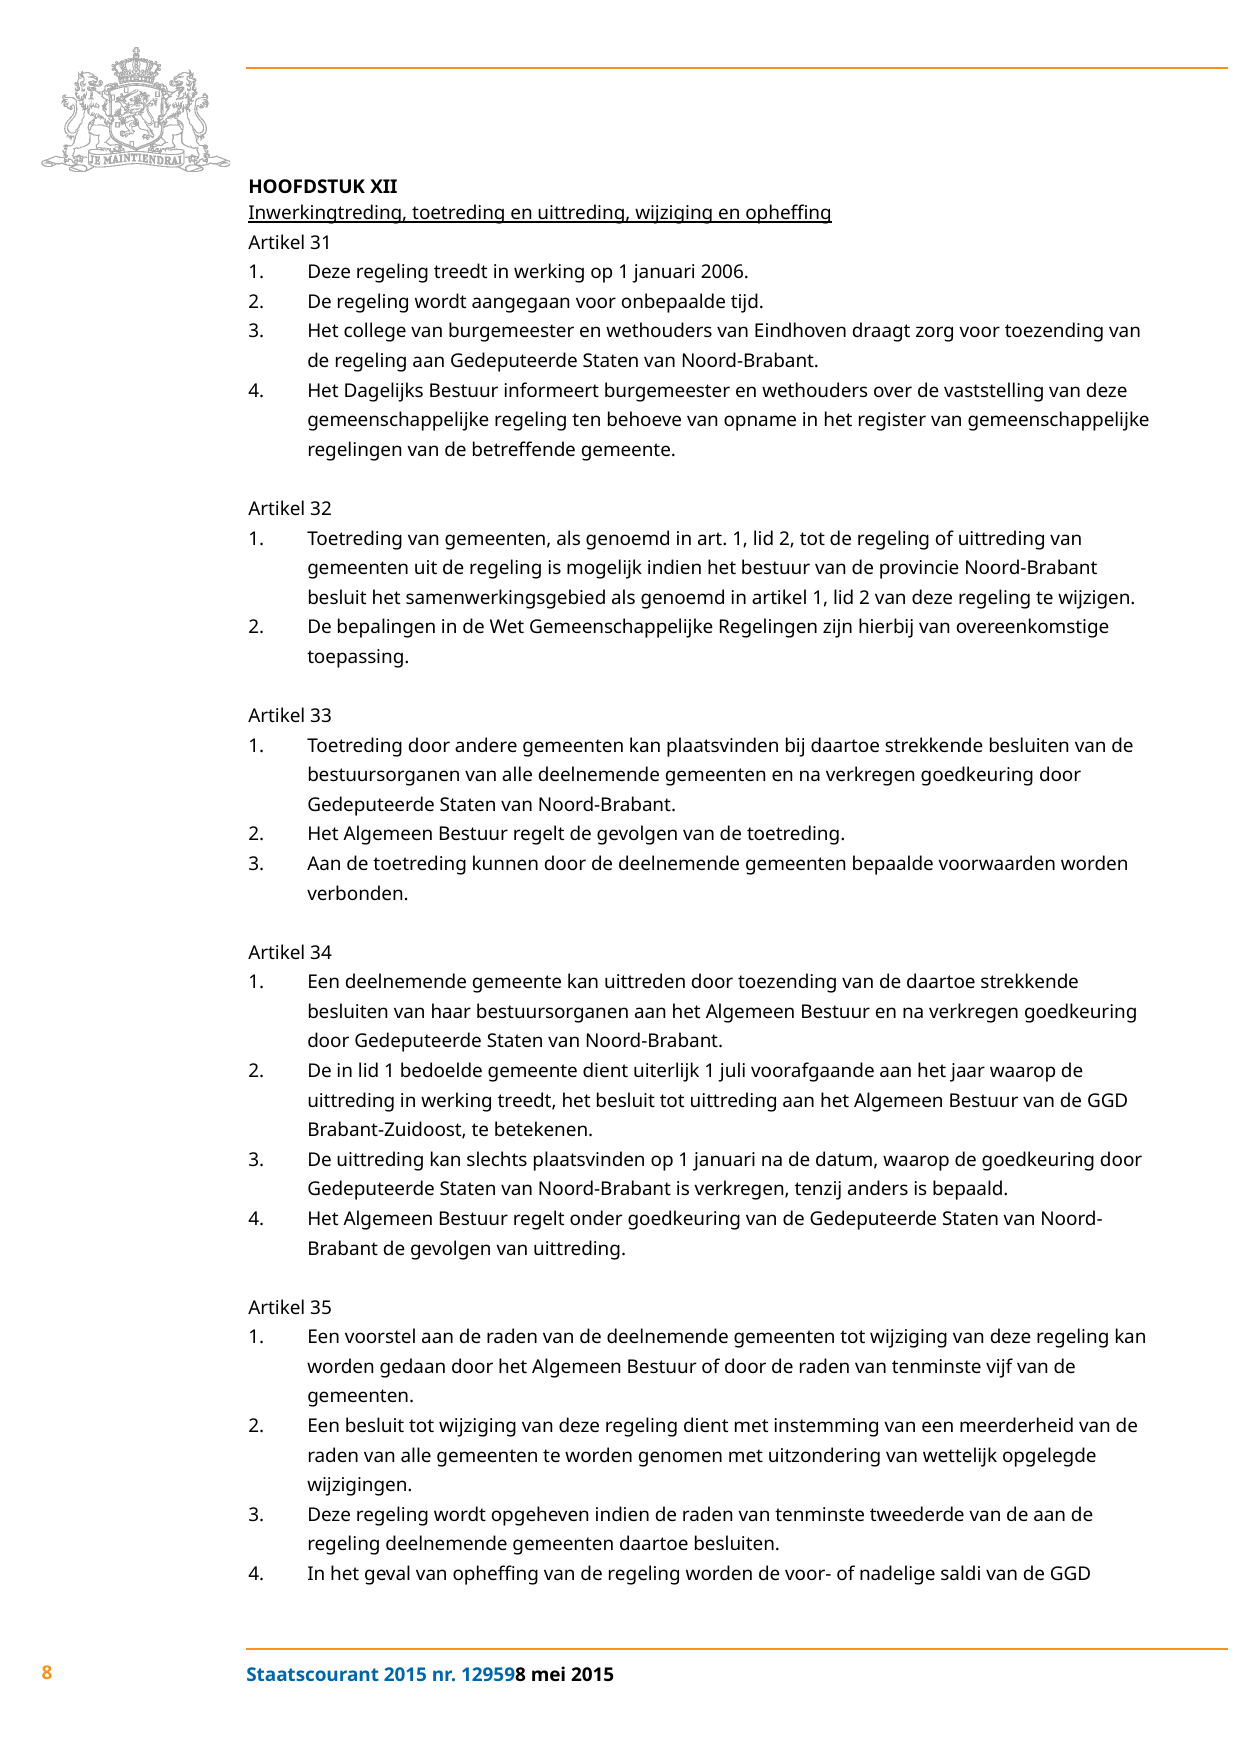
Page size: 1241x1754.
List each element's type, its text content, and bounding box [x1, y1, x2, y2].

text Artikel 33 [248, 702, 1152, 728]
list Aan de toetreding kunnen door de deelnemende gemeenten bepaalde voorwaarden worden verbonden. [248, 850, 1152, 906]
list Deze regeling treedt in werking op 1 januari 2006. [248, 258, 1152, 284]
text Artikel 32 [248, 495, 1152, 521]
picture [41, 47, 231, 172]
text Artikel 31 [248, 229, 1152, 255]
text Inwerkingtreding, toetreding en uittreding, wijziging en opheffing [248, 199, 1152, 225]
text Artikel 34 [248, 939, 1152, 965]
list Een voorstel aan de raden van de deelnemende gemeenten tot wijziging van deze regeling kan worden gedaan door het Algemeen Bestuur of door de raden van tenminste vijf van de gemeenten. [248, 1323, 1152, 1408]
list De uittreding kan slechts plaatsvinden op 1 januari na de datum, waarop de goedkeuring door Gedeputeerde Staten van Noord-Brabant is verkregen, tenzij anders is bepaald. [248, 1146, 1152, 1201]
list In het geval van opheffing van de regeling worden de voor- of nadelige saldi van de GGD [248, 1560, 1152, 1586]
list Het Dagelijks Bestuur informeert burgemeester en wethouders over de vaststelling van deze gemeenschappelijke regeling ten behoeve van opname in het register van gemeenschappelijke regelingen van de betreffende gemeente. [248, 377, 1152, 462]
list Het Algemeen Bestuur regelt de gevolgen van de toetreding. [248, 821, 1152, 846]
text Artikel 35 [248, 1294, 1152, 1320]
list Het Algemeen Bestuur regelt onder goedkeuring van de Gedeputeerde Staten van Noord-Brabant de gevolgen van uittreding. [248, 1205, 1152, 1261]
list De bepalingen in de Wet Gemeenschappelijke Regelingen zijn hierbij van overeenkomstige toepassing. [248, 613, 1152, 669]
list Deze regeling wordt opgeheven indien de raden van tenminste tweederde van de aan de regeling deelnemende gemeenten daartoe besluiten. [248, 1501, 1152, 1556]
list De regeling wordt aangegaan voor onbepaalde tijd. [248, 288, 1152, 314]
list Een besluit tot wijziging van deze regeling dient met instemming van een meerderheid van de raden van alle gemeenten te worden genomen met uitzondering van wettelijk opgelegde wijzigingen. [248, 1412, 1152, 1497]
list Het college van burgemeester en wethouders van Eindhoven draagt zorg voor toezending van de regeling aan Gedeputeerde Staten van Noord-Brabant. [248, 318, 1152, 373]
list Toetreding van gemeenten, als genoemd in art. 1, lid 2, tot de regeling of uittreding van gemeenten uit de regeling is mogelijk indien het bestuur van de provincie Noord-Brabant besluit het samenwerkingsgebied als genoemd in artikel 1, lid 2 van deze regeling te wijzigen. [248, 525, 1152, 610]
text HOOFDSTUK XII [248, 171, 1152, 199]
list Een deelnemende gemeente kan uittreden door toezending van de daartoe strekkende besluiten van haar bestuursorganen aan het Algemeen Bestuur en na verkregen goedkeuring door Gedeputeerde Staten van Noord-Brabant. [248, 968, 1152, 1053]
list De in lid 1 bedoelde gemeente dient uiterlijk 1 juli voorafgaande aan het jaar waarop de uittreding in werking treedt, het besluit tot uittreding aan het Algemeen Bestuur van de GGD Brabant-Zuidoost, te betekenen. [248, 1057, 1152, 1142]
list Toetreding door andere gemeenten kan plaatsvinden bij daartoe strekkende besluiten van de bestuursorganen van alle deelnemende gemeenten en na verkregen goedkeuring door Gedeputeerde Staten van Noord-Brabant. [248, 732, 1152, 817]
